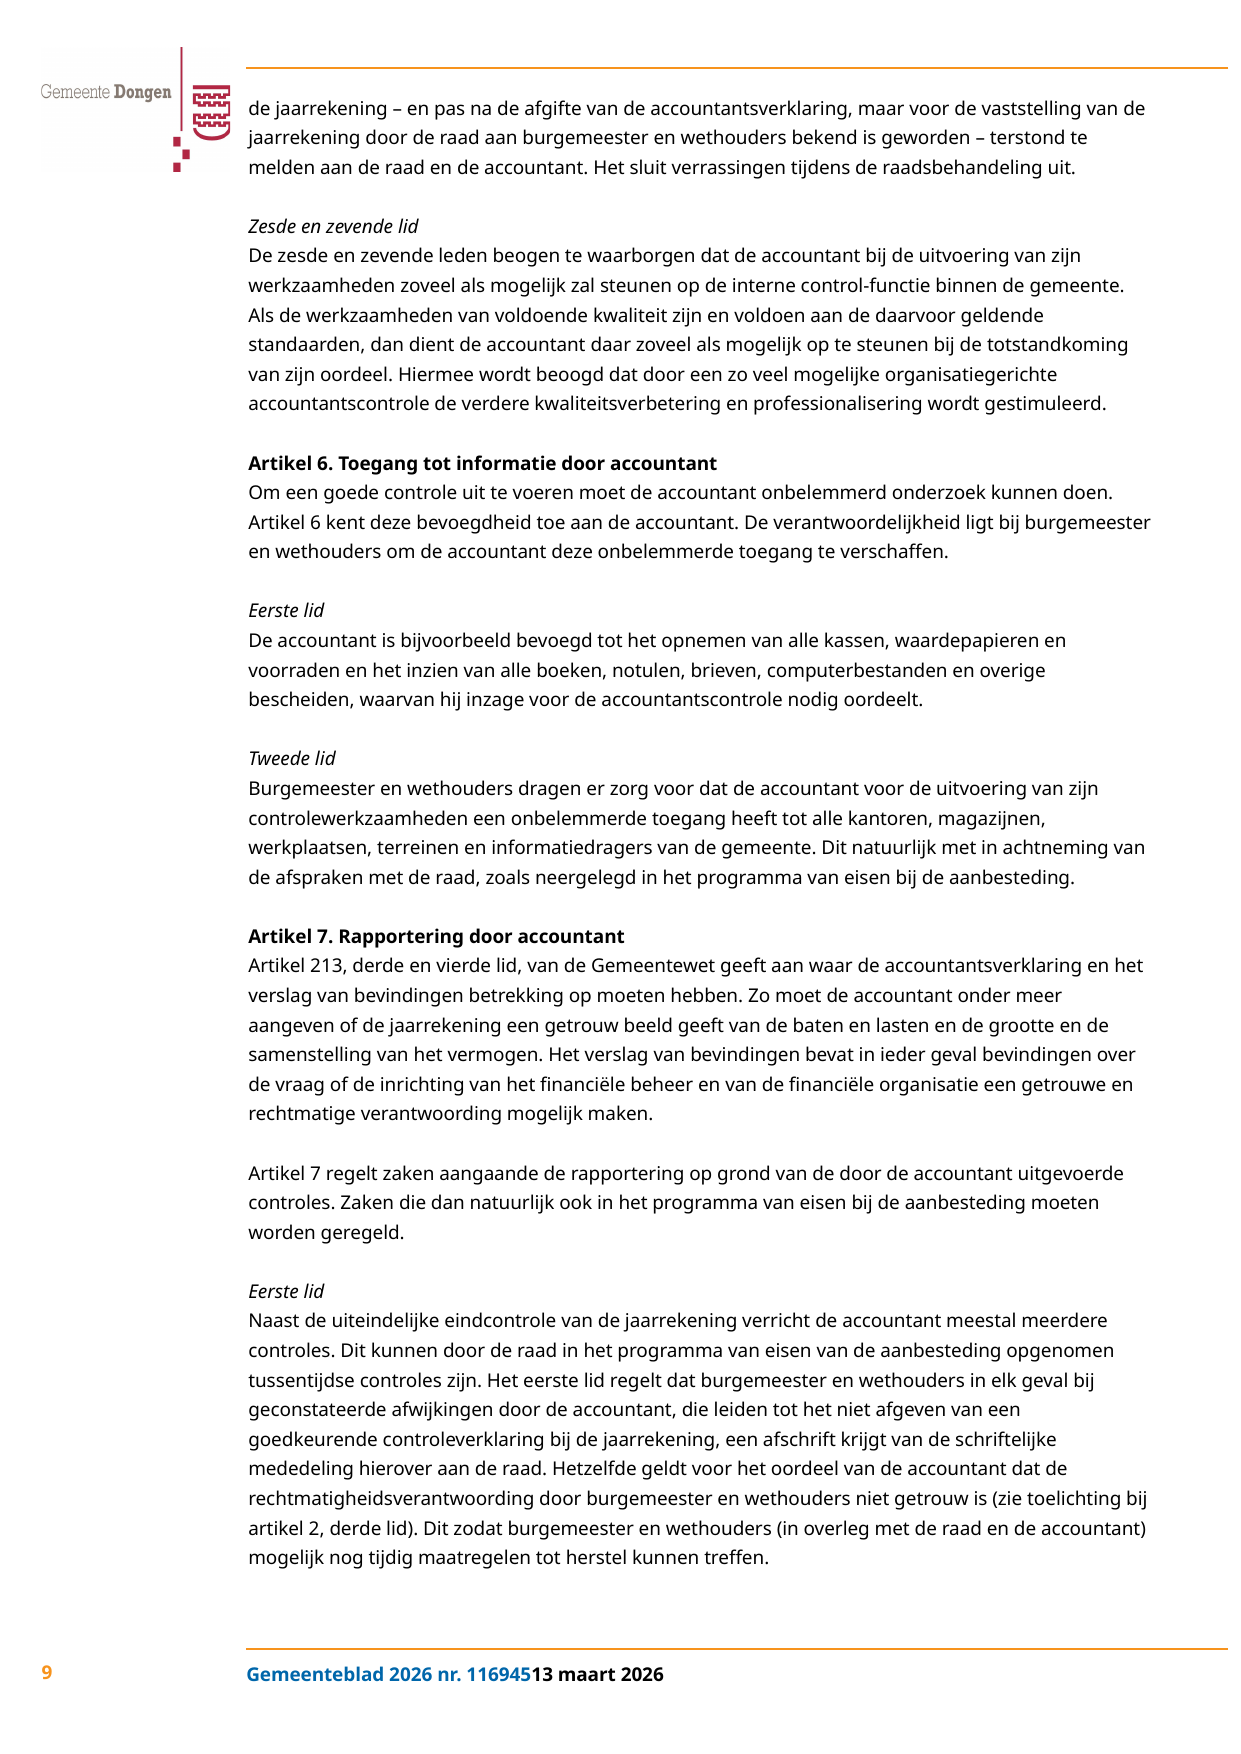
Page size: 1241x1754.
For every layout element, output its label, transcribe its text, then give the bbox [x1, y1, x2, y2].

text De zesde en zevende leden beogen te waarborgen dat de accountant bij de uitvoering van zijn werkzaamheden zoveel als mogelijk zal steunen op de interne control-functie binnen de gemeente. Als de werkzaamheden van voldoende kwaliteit zijn en voldoen aan de daarvoor geldende standaarden, dan dient de accountant daar zoveel als mogelijk op te steunen bij de totstandkoming van zijn oordeel. Hiermee wordt beoogd dat door een zo veel mogelijke organisatiegerichte accountantscontrole de verdere kwaliteitsverbetering en professionalisering wordt gestimuleerd. [248, 243, 1152, 416]
text Artikel 6. Toegang tot informatie door accountant [248, 450, 1152, 476]
text de jaarrekening – en pas na de afgifte van de accountantsverklaring, maar voor de vaststelling van de jaarrekening door de raad aan burgemeester en wethouders bekend is geworden – terstond te melden aan de raad en de accountant. Het sluit verrassingen tijdens de raadsbehandeling uit. [248, 95, 1152, 180]
text Eerste lid [248, 1278, 1152, 1304]
text Om een goede controle uit te voeren moet de accountant onbelemmerd onderzoek kunnen doen. Artikel 6 kent deze bevoegdheid toe aan de accountant. De verantwoordelijkheid ligt bij burgemeester en wethouders om de accountant deze onbelemmerde toegang te verschaffen. [248, 479, 1152, 564]
text De accountant is bijvoorbeeld bevoegd tot het opnemen van alle kassen, waardepapieren en voorraden en het inzien van alle boeken, notulen, brieven, computerbestanden en overige bescheiden, waarvan hij inzage voor de accountantscontrole nodig oordeelt. [248, 627, 1152, 712]
text Artikel 7 regelt zaken aangaande de rapportering op grond van de door de accountant uitgevoerde controles. Zaken die dan natuurlijk ook in het programma van eisen bij de aanbesteding moeten worden geregeld. [248, 1160, 1152, 1245]
text Artikel 213, derde en vierde lid, van de Gemeentewet geeft aan waar de accountantsverklaring en het verslag van bevindingen betrekking op moeten hebben. Zo moet de accountant onder meer aangeven of de jaarrekening een getrouw beeld geeft van de baten en lasten en de grootte en de samenstelling van het vermogen. Het verslag van bevindingen bevat in ieder geval bevindingen over de vraag of de inrichting van het financiële beheer en van de financiële organisatie een getrouwe en rechtmatige verantwoording mogelijk maken. [248, 953, 1152, 1126]
text Eerste lid [248, 598, 1152, 623]
text Tweede lid [248, 746, 1152, 771]
text Naast de uiteindelijke eindcontrole van de jaarrekening verricht de accountant meestal meerdere controles. Dit kunnen door de raad in het programma van eisen van de aanbesteding opgenomen tussentijdse controles zijn. Het eerste lid regelt dat burgemeester en wethouders in elk geval bij geconstateerde afwijkingen door de accountant, die leiden tot het niet afgeven van een goedkeurende controleverklaring bij de jaarrekening, een afschrift krijgt van de schriftelijke mededeling hierover aan de raad. Hetzelfde geldt voor het oordeel van de accountant dat de rechtmatigheidsverantwoording door burgemeester en wethouders niet getrouw is (zie toelichting bij artikel 2, derde lid). Dit zodat burgemeester en wethouders (in overleg met de raad en de accountant) mogelijk nog tijdig maatregelen tot herstel kunnen treffen. [248, 1308, 1152, 1570]
text Zesde en zevende lid [248, 213, 1152, 239]
text Burgemeester en wethouders dragen er zorg voor dat de accountant voor de uitvoering van zijn controlewerkzaamheden een onbelemmerde toegang heeft tot alle kantoren, magazijnen, werkplaatsen, terreinen en informatiedragers van de gemeente. Dit natuurlijk met in achtneming van de afspraken met de raad, zoals neergelegd in het programma van eisen bij de aanbesteding. [248, 775, 1152, 890]
text Artikel 7. Rapportering door accountant [248, 923, 1152, 949]
picture [41, 47, 231, 172]
